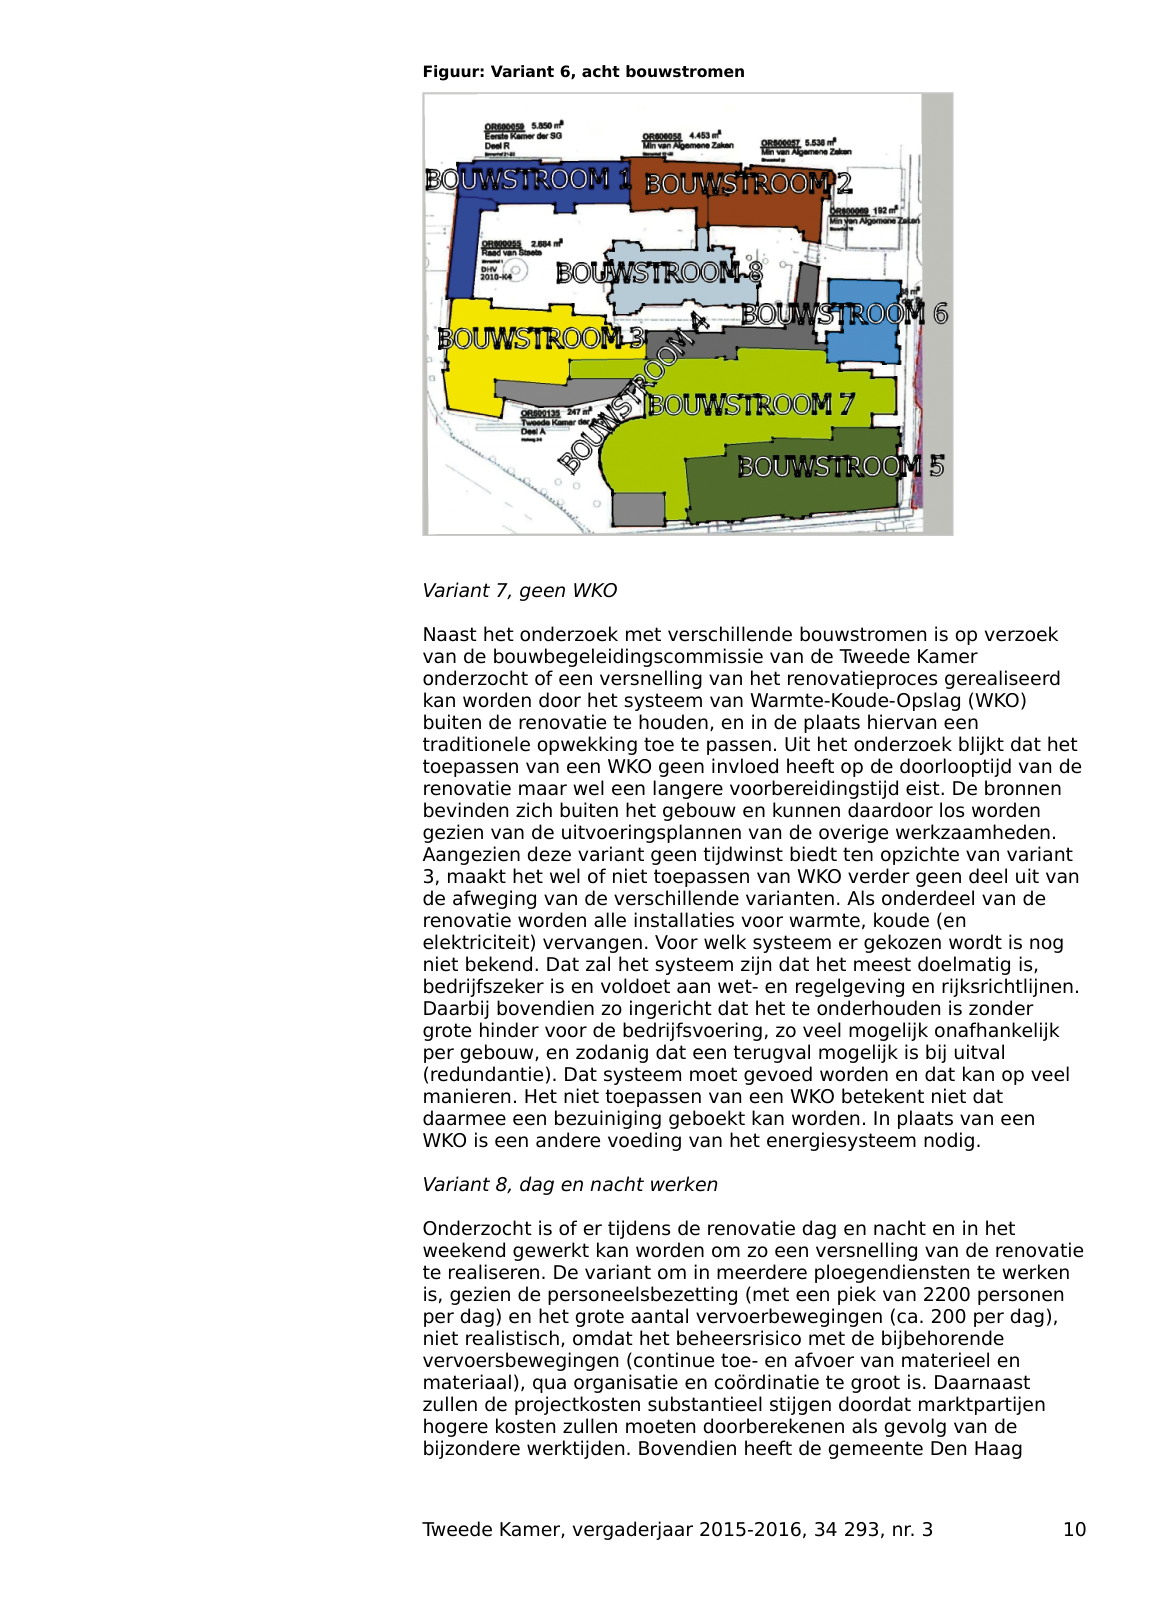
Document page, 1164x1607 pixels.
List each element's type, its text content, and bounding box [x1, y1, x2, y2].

text Naast het onderzoek met verschillende bouwstromen is op verzoek van de bouwbegeleidingscommissie van de Tweede Kamer onderzocht of een versnelling van het renovatieproces gerealiseerd kan worden door het systeem van Warmte-Koude-Opslag (WKO) buiten de renovatie te houden, en in de plaats hiervan een traditionele opwekking toe te passen. Uit het onderzoek blijkt dat het toepassen van een WKO geen invloed heeft op de doorlooptijd van de renovatie maar wel een langere voorbereidingstijd eist. De bronnen bevinden zich buiten het gebouw en kunnen daardoor los worden gezien van de uitvoeringsplannen van de overige werkzaamheden. Aangezien deze variant geen tijdwinst biedt ten opzichte van variant 3, maakt het wel of niet toepassen van WKO verder geen deel uit van de afweging van de verschillende varianten. Als onderdeel van de renovatie worden alle installaties voor warmte, koude (en elektriciteit) vervangen. Voor welk systeem er gekozen wordt is nog niet bekend. Dat zal het systeem zijn dat het meest doelmatig is, bedrijfszeker is en voldoet aan wet- en regelgeving en rijksrichtlijnen. Daarbij bovendien zo ingericht dat het te onderhouden is zonder grote hinder voor de bedrijfsvoering, zo veel mogelijk onafhankelijk per gebouw, en zodanig dat een terugval mogelijk is bij uitval (redundantie). Dat systeem moet gevoed worden en dat kan op veel manieren. Het niet toepassen van een WKO betekent niet dat daarmee een bezuiniging geboekt kan worden. In plaats van een WKO is een andere voeding van het energiesysteem nodig. [422, 624, 1087, 1152]
subtitle Variant 7, geen WKO [422, 580, 1087, 602]
text Figuur: Variant 6, acht bouwstromen [422, 63, 954, 81]
subtitle Variant 8, dag en nacht werken [422, 1174, 1087, 1196]
picture [422, 92, 954, 536]
text Onderzocht is of er tijdens de renovatie dag en nacht en in het weekend gewerkt kan worden om zo een versnelling van de renovatie te realiseren. De variant om in meerdere ploegendiensten te werken is, gezien de personeelsbezetting (met een piek van 2200 personen per dag) en het grote aantal vervoerbewegingen (ca. 200 per dag), niet realistisch, omdat het beheersrisico met de bijbehorende vervoersbewegingen (continue toe- en afvoer van materieel en materiaal), qua organisatie en coördinatie te groot is. Daarnaast zullen de projectkosten substantieel stijgen doordat marktpartijen hogere kosten zullen moeten doorberekenen als gevolg van de bijzondere werktijden. Bovendien heeft de gemeente Den Haag [422, 1218, 1087, 1460]
